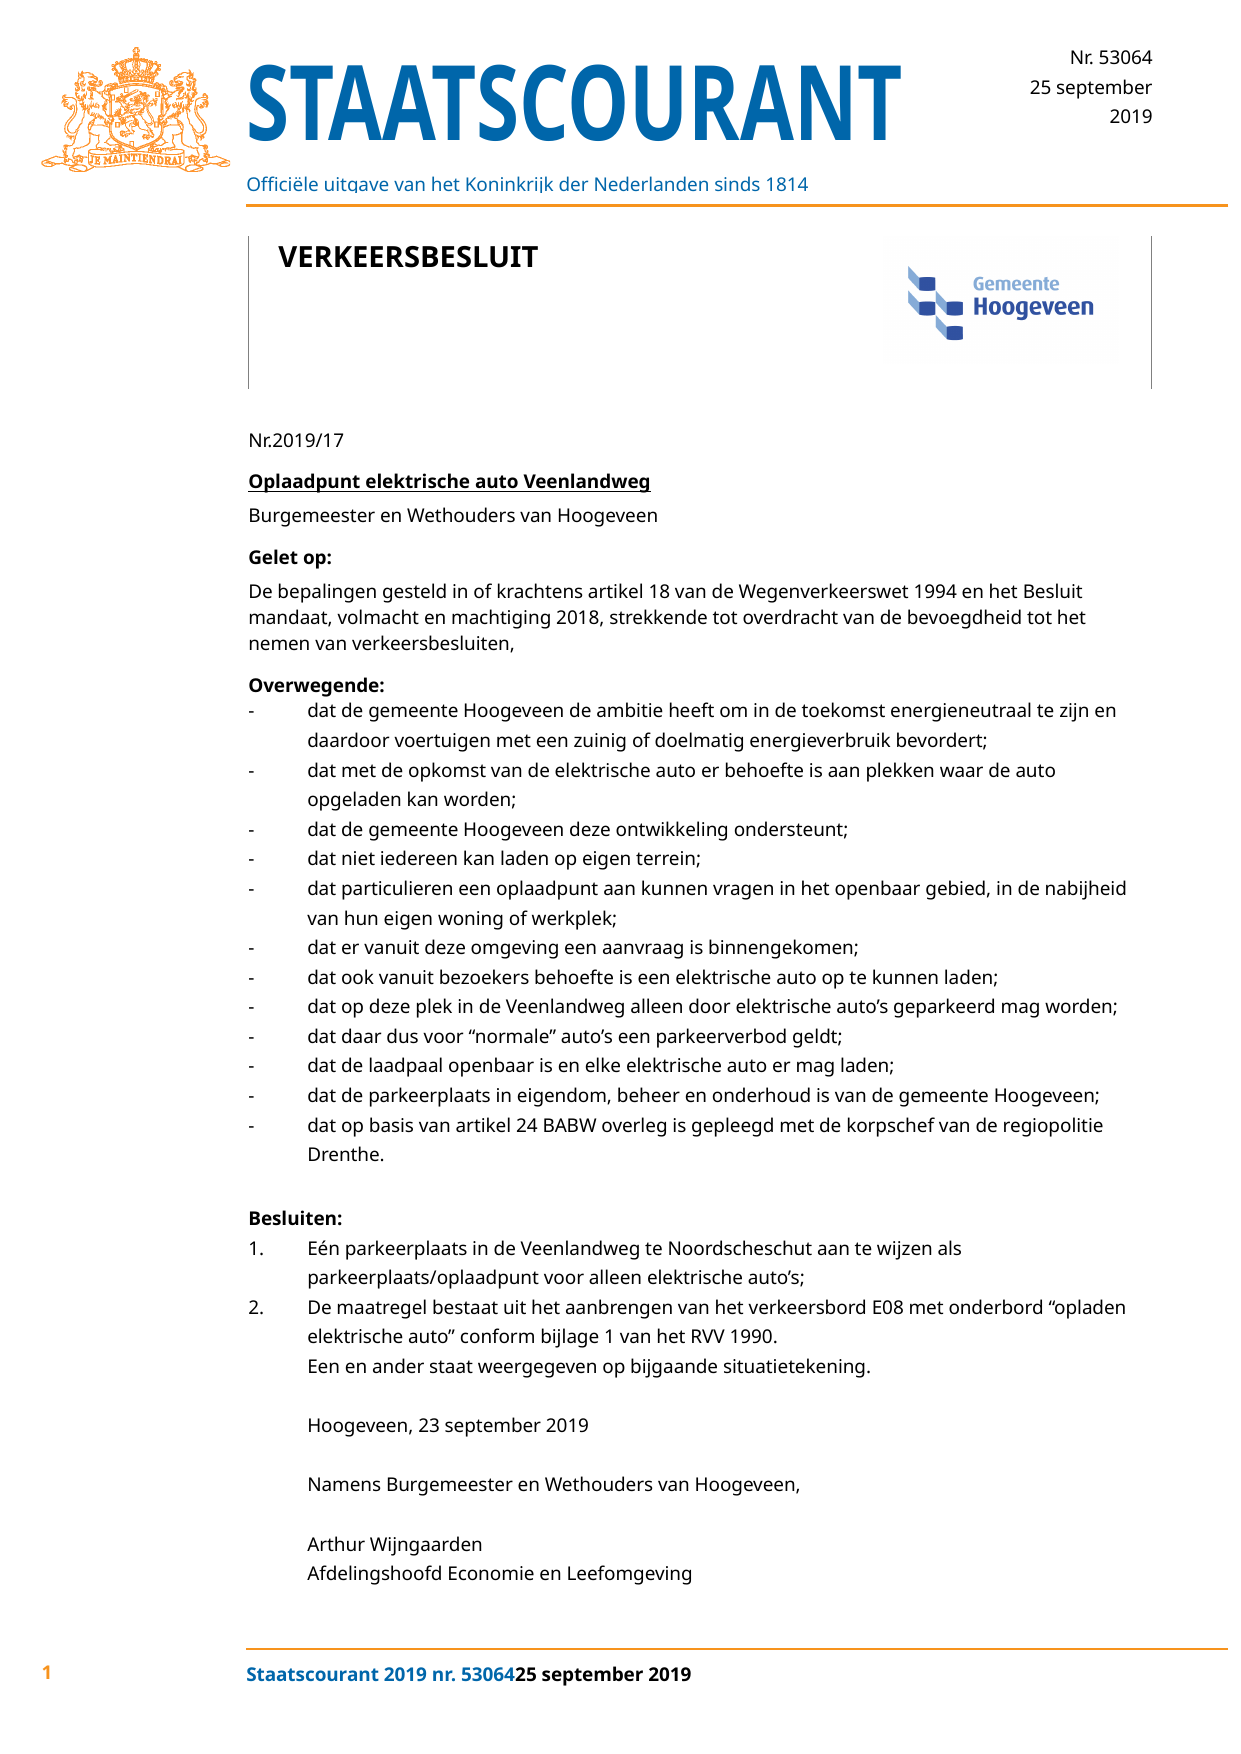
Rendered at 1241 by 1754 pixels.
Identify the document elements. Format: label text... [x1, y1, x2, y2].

list Arthur Wijngaarden [248, 1531, 1152, 1557]
list dat de gemeente Hoogeveen de ambitie heeft om in de toekomst energieneutraal te zijn en daardoor voertuigen met een zuinig of doelmatig energieverbruik bevordert; [248, 698, 1152, 753]
list Afdelingshoofd Economie en Leefomgeving [248, 1560, 1152, 1586]
list dat de laadpaal openbaar is en elke elektrische auto er mag laden; [248, 1053, 1152, 1078]
list dat op basis van artikel 24 BABW overleg is gepleegd met de korpschef van de regiopolitie Drenthe. [248, 1112, 1152, 1167]
list Eén parkeerplaats in de Veenlandweg te Noordscheschut aan te wijzen als parkeerplaats/oplaadpunt voor alleen elektrische auto’s; [248, 1235, 1152, 1290]
list dat met de opkomst van de elektrische auto er behoefte is aan plekken waar de auto opgeladen kan worden; [248, 757, 1152, 812]
picture [41, 47, 231, 172]
list Een en ander staat weergegeven op bijgaande situatietekening. [248, 1353, 1152, 1379]
text Oplaadpunt elektrische auto Veenlandweg [248, 469, 1152, 494]
list dat particulieren een oplaadpunt aan kunnen vragen in het openbaar gebied, in de nabijheid van hun eigen woning of werkplek; [248, 875, 1152, 931]
list dat er vanuit deze omgeving een aanvraag is binnengekomen; [248, 934, 1152, 960]
table_header [850, 236, 1151, 389]
text Besluiten: [248, 1205, 1152, 1231]
text Gelet op: [248, 544, 1152, 570]
text Burgemeester en Wethouders van Hoogeveen [248, 503, 1152, 528]
list Hoogeveen, 23 september 2019 [248, 1412, 1152, 1438]
table_header VERKEERSBESLUIT [249, 236, 850, 389]
list dat niet iedereen kan laden op eigen terrein; [248, 846, 1152, 871]
list dat op deze plek in de Veenlandweg alleen door elektrische auto’s geparkeerd mag worden; [248, 993, 1152, 1019]
text Nr.2019/17 [248, 427, 1152, 452]
list dat daar dus voor “normale” auto’s een parkeerverbod geldt; [248, 1023, 1152, 1049]
text De bepalingen gesteld in of krachtens artikel 18 van de Wegenverkeerswet 1994 en het Besluit mandaat, volmacht en machtiging 2018, strekkende tot overdracht van de bevoegdheid tot het nemen van verkeersbesluiten, [248, 579, 1152, 656]
list De maatregel bestaat uit het aanbrengen van het verkeersbord E08 met onderbord “opladen elektrische auto” conform bijlage 1 van het RVV 1990. [248, 1294, 1152, 1349]
list dat ook vanuit bezoekers behoefte is een elektrische auto op te kunnen laden; [248, 964, 1152, 990]
text Overwegende: [248, 672, 1152, 698]
list dat de parkeerplaats in eigendom, beheer en onderhoud is van de gemeente Hoogeveen; [248, 1082, 1152, 1108]
picture [882, 236, 1119, 364]
list dat de gemeente Hoogeveen deze ontwikkeling ondersteunt; [248, 816, 1152, 842]
list Namens Burgemeester en Wethouders van Hoogeveen, [248, 1472, 1152, 1497]
